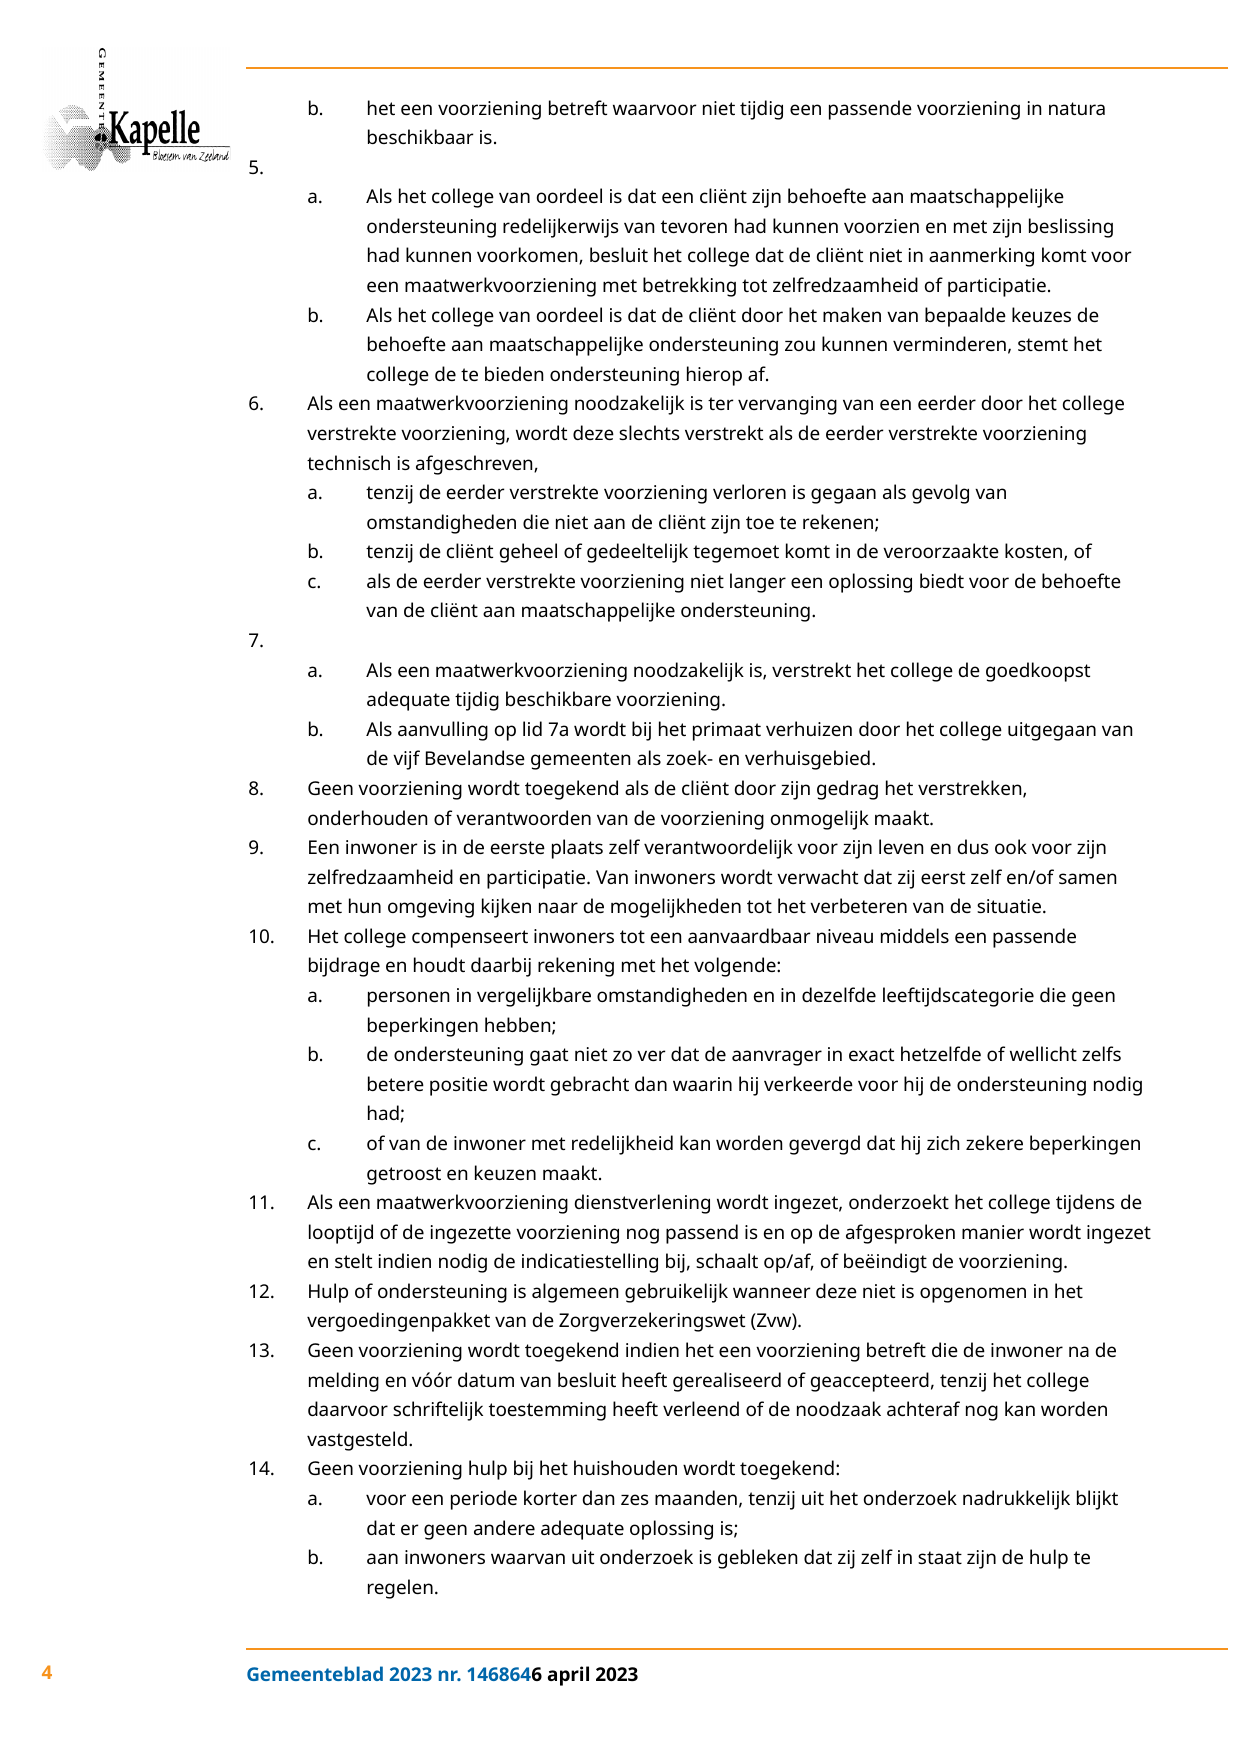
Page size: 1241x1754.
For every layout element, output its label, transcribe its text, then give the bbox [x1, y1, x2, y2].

list Als een maatwerkvoorziening dienstverlening wordt ingezet, onderzoekt het college tijdens de looptijd of de ingezette voorziening nog passend is en op de afgesproken manier wordt ingezet en stelt indien nodig de indicatiestelling bij, schaalt op/af, of beëindigt de voorziening. [248, 1189, 1152, 1274]
list tenzij de cliënt geheel of gedeeltelijk tegemoet komt in de veroorzaakte kosten, of [307, 538, 1152, 564]
list personen in vergelijkbare omstandigheden en in dezelfde leeftijdscategorie die geen beperkingen hebben; [307, 982, 1152, 1038]
list aan inwoners waarvan uit onderzoek is gebleken dat zij zelf in staat zijn de hulp te regelen. [307, 1544, 1152, 1600]
list Hulp of ondersteuning is algemeen gebruikelijk wanneer deze niet is opgenomen in het vergoedingenpakket van de Zorgverzekeringswet (Zvw). [248, 1278, 1152, 1333]
list Als een maatwerkvoorziening noodzakelijk is, verstrekt het college de goedkoopst adequate tijdig beschikbare voorziening. [307, 657, 1152, 712]
list tenzij de eerder verstrekte voorziening verloren is gegaan als gevolg van omstandigheden die niet aan de cliënt zijn toe te rekenen; [307, 479, 1152, 535]
list de ondersteuning gaat niet zo ver dat de aanvrager in exact hetzelfde of wellicht zelfs betere positie wordt gebracht dan waarin hij verkeerde voor hij de ondersteuning nodig had; [307, 1041, 1152, 1126]
list als de eerder verstrekte voorziening niet langer een oplossing biedt voor de behoefte van de cliënt aan maatschappelijke ondersteuning. [307, 568, 1152, 623]
list Als een maatwerkvoorziening noodzakelijk is ter vervanging van een eerder door het college verstrekte voorziening, wordt deze slechts verstrekt als de eerder verstrekte voorziening technisch is afgeschreven, [248, 391, 1152, 476]
list voor een periode korter dan zes maanden, tenzij uit het onderzoek nadrukkelijk blijkt dat er geen andere adequate oplossing is; [307, 1485, 1152, 1541]
list Geen voorziening wordt toegekend als de cliënt door zijn gedrag het verstrekken, onderhouden of verantwoorden van de voorziening onmogelijk maakt. [248, 775, 1152, 831]
list Als aanvulling op lid 7a wordt bij het primaat verhuizen door het college uitgegaan van de vijf Bevelandse gemeenten als zoek- en verhuisgebied. [307, 716, 1152, 771]
list Een inwoner is in de eerste plaats zelf verantwoordelijk voor zijn leven en dus ook voor zijn zelfredzaamheid en participatie. Van inwoners wordt verwacht dat zij eerst zelf en/of samen met hun omgeving kijken naar de mogelijkheden tot het verbeteren van de situatie. [248, 834, 1152, 919]
list Als het college van oordeel is dat de cliënt door het maken van bepaalde keuzes de behoefte aan maatschappelijke ondersteuning zou kunnen verminderen, stemt het college de te bieden ondersteuning hierop af. [307, 302, 1152, 387]
list Geen voorziening wordt toegekend indien het een voorziening betreft die de inwoner na de melding en vóór datum van besluit heeft gerealiseerd of geaccepteerd, tenzij het college daarvoor schriftelijk toestemming heeft verleend of de noodzaak achteraf nog kan worden vastgesteld. [248, 1337, 1152, 1452]
list Geen voorziening hulp bij het huishouden wordt toegekend: [248, 1456, 1152, 1481]
list Als het college van oordeel is dat een cliënt zijn behoefte aan maatschappelijke ondersteuning redelijkerwijs van tevoren had kunnen voorzien en met zijn beslissing had kunnen voorkomen, besluit het college dat de cliënt niet in aanmerking komt voor een maatwerkvoorziening met betrekking tot zelfredzaamheid of participatie. [307, 183, 1152, 298]
list Het college compenseert inwoners tot een aanvaardbaar niveau middels een passende bijdrage en houdt daarbij rekening met het volgende: [248, 923, 1152, 978]
list het een voorziening betreft waarvoor niet tijdig een passende voorziening in natura beschikbaar is. [307, 95, 1152, 150]
list of van de inwoner met redelijkheid kan worden gevergd dat hij zich zekere beperkingen getroost en keuzen maakt. [307, 1130, 1152, 1186]
picture [41, 47, 231, 172]
